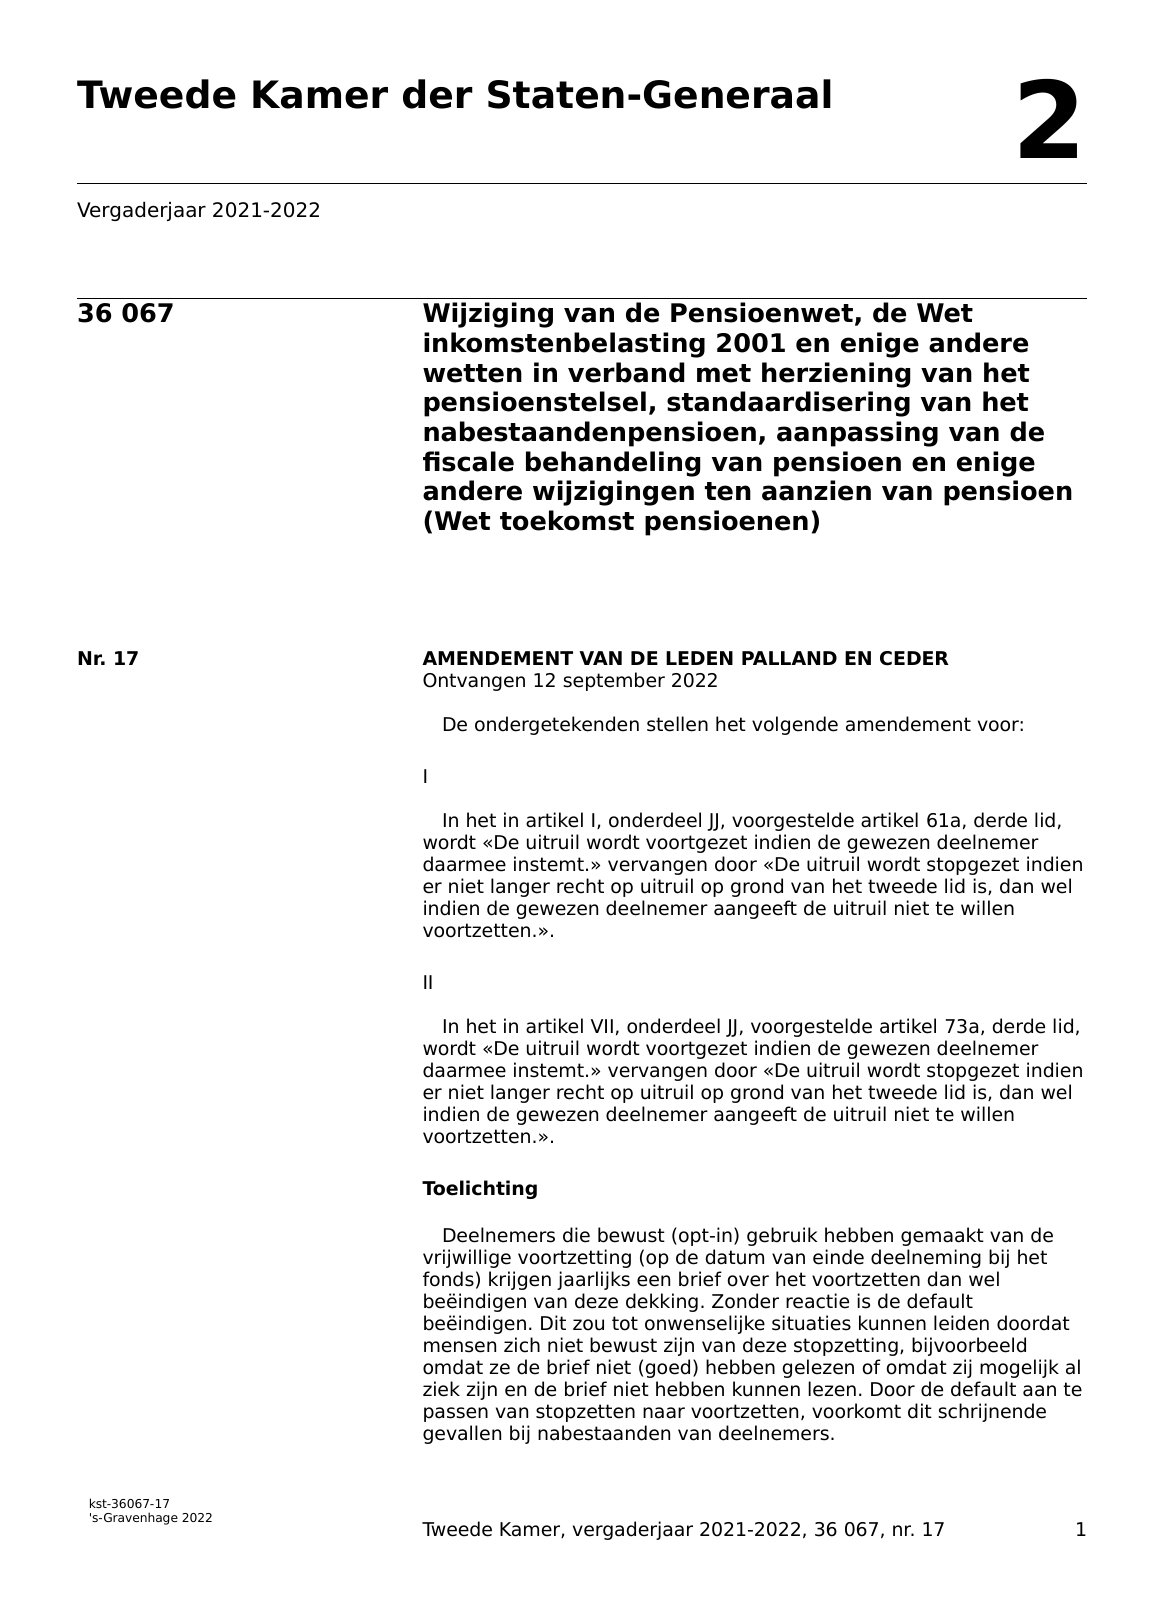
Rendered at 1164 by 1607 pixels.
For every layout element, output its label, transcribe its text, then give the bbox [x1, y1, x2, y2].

table_header 2 [886, 59, 1087, 183]
text kst-36067-17 [88, 1497, 323, 1511]
subtitle 36 067 Wijziging van de Pensioenwet, de Wet inkomstenbelasting 2001 en enige andere wetten in verband met herziening van het pensioenstelsel, standaardisering van het nabestaandenpensioen, aanpassing van de fiscale behandeling van pensioen en enige andere wijzigingen ten aanzien van pensioen (Wet toekomst pensioenen) [77, 299, 1087, 536]
text De ondergetekenden stellen het volgende amendement voor: [422, 714, 1087, 736]
subtitle Toelichting [422, 1178, 1087, 1200]
text 's-Gravenhage 2022 [88, 1511, 323, 1525]
subtitle I [422, 766, 1087, 788]
table_header Tweede Kamer der Staten-Generaal [77, 59, 886, 183]
subtitle Nr. 17 AMENDEMENT VAN DE LEDEN PALLAND EN CEDER [77, 647, 1087, 669]
subtitle II [422, 972, 1087, 994]
table_cell Vergaderjaar 2021-2022 [77, 184, 1087, 298]
text In het in artikel I, onderdeel JJ, voorgestelde artikel 61a, derde lid, wordt «De uitruil wordt voortgezet indien de gewezen deelnemer daarmee instemt.» vervangen door «De uitruil wordt stopgezet indien er niet langer recht op uitruil op grond van het tweede lid is, dan wel indien de gewezen deelnemer aangeeft de uitruil niet te willen voortzetten.». [422, 810, 1087, 942]
text In het in artikel VII, onderdeel JJ, voorgestelde artikel 73a, derde lid, wordt «De uitruil wordt voortgezet indien de gewezen deelnemer daarmee instemt.» vervangen door «De uitruil wordt stopgezet indien er niet langer recht op uitruil op grond van het tweede lid is, dan wel indien de gewezen deelnemer aangeeft de uitruil niet te willen voortzetten.». [422, 1016, 1087, 1148]
text Ontvangen 12 september 2022 [422, 669, 1087, 691]
text Deelnemers die bewust (opt-in) gebruik hebben gemaakt van de vrijwillige voortzetting (op de datum van einde deelneming bij het fonds) krijgen jaarlijks een brief over het voortzetten dan wel beëindigen van deze dekking. Zonder reactie is de default beëindigen. Dit zou tot onwenselijke situaties kunnen leiden doordat mensen zich niet bewust zijn van deze stopzetting, bijvoorbeeld omdat ze de brief niet (goed) hebben gelezen of omdat zij mogelijk al ziek zijn en de brief niet hebben kunnen lezen. Door de default aan te passen van stopzetten naar voortzetten, voorkomt dit schrijnende gevallen bij nabestaanden van deelnemers. [422, 1225, 1087, 1444]
